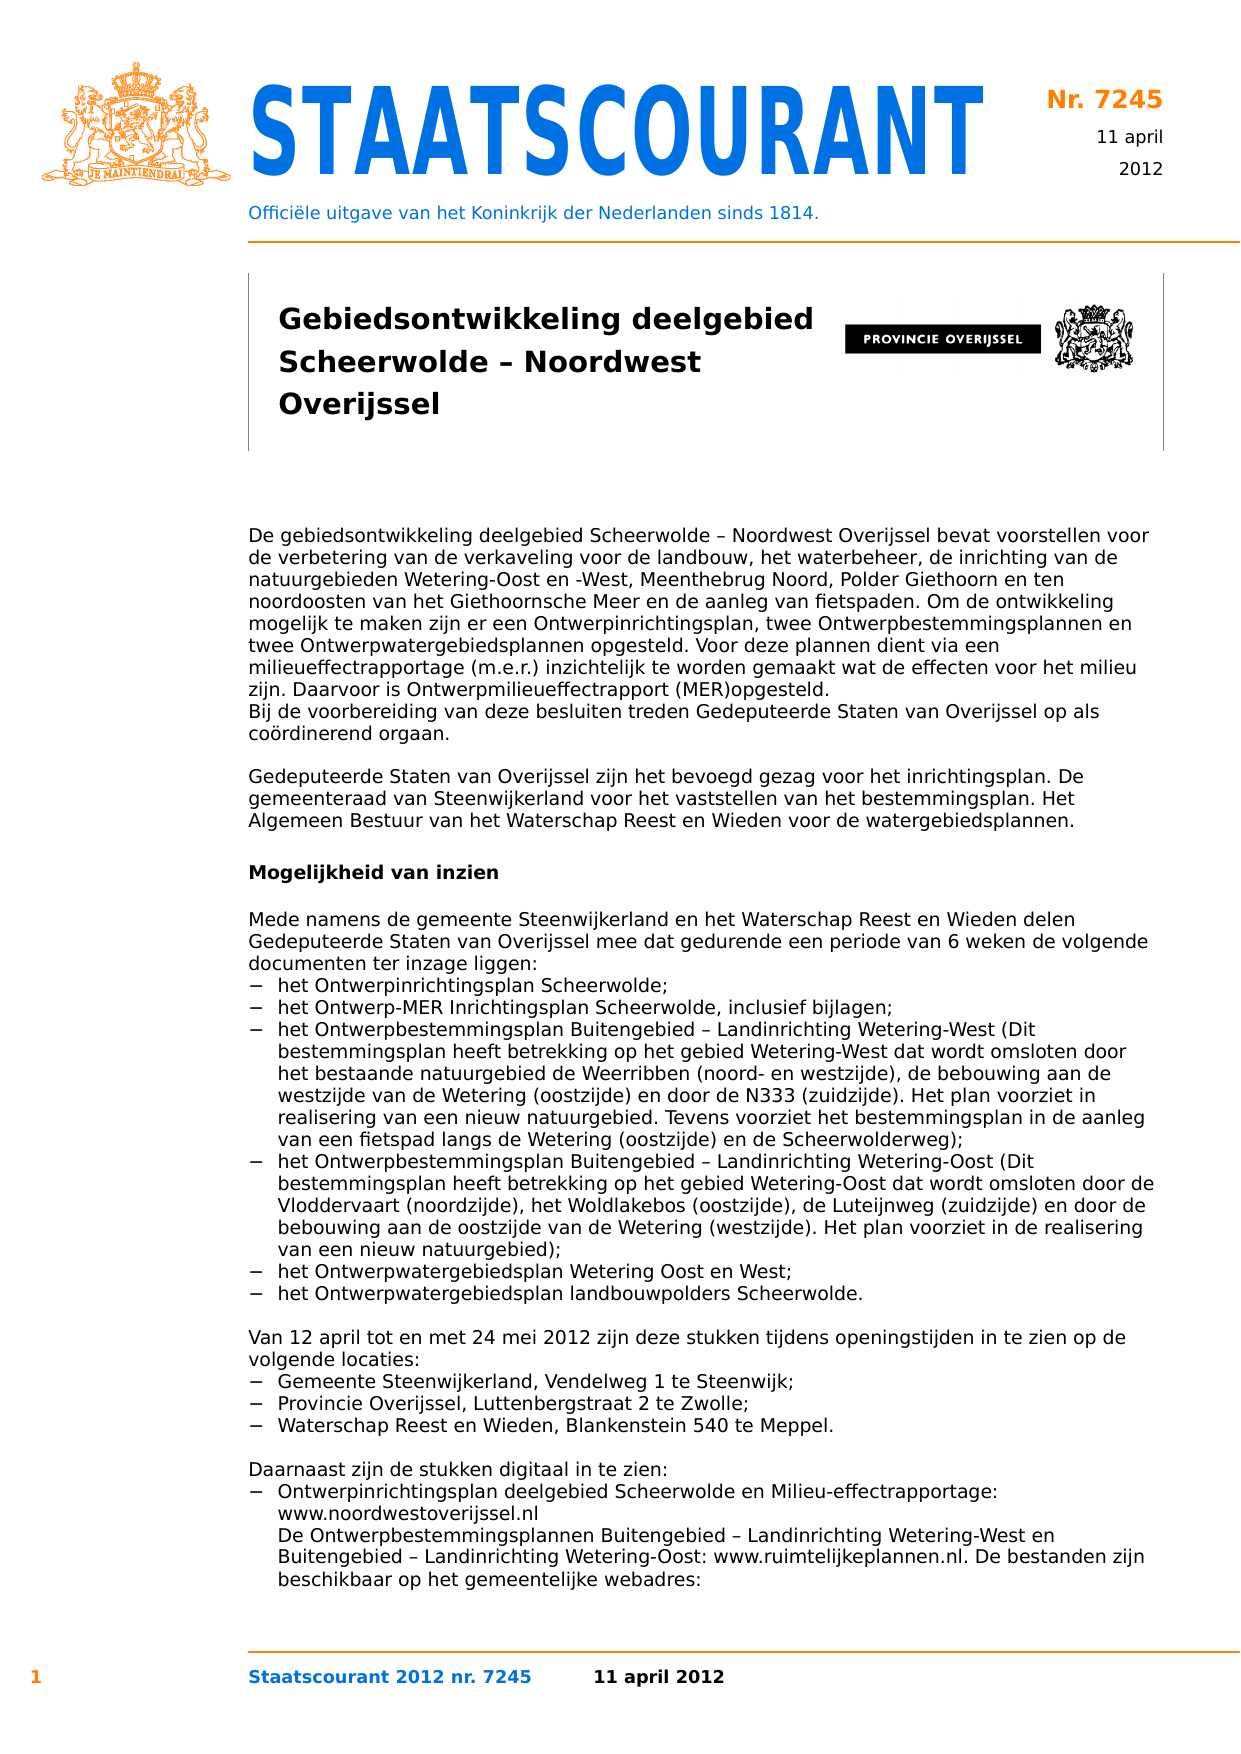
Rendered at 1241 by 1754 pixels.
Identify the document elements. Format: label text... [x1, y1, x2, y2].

text De gebiedsontwikkeling deelgebied Scheerwolde – Noordwest Overijssel bevat voorstellen voor de verbetering van de verkaveling voor de landbouw, het waterbeheer, de inrichting van de natuurgebieden Wetering-Oost en -West, Meenthebrug Noord, Polder Giethoorn en ten noordoosten van het Giethoornsche Meer en de aanleg van fietspaden. Om de ontwikkeling mogelijk te maken zijn er een Ontwerpinrichtingsplan, twee Ontwerpbestemmingsplannen en twee Ontwerpwatergebiedsplannen opgesteld. Voor deze plannen dient via een milieueffectrapportage (m.e.r.) inzichtelijk te worden gemaakt wat de effecten voor het milieu zijn. Daarvoor is Ontwerpmilieueffectrapport (MER)opgesteld. [248, 525, 1163, 701]
table_cell 11 april [998, 121, 1240, 153]
text − het Ontwerpbestemmingsplan Buitengebied – Landinrichting Wetering-West (Dit bestemmingsplan heeft betrekking op het gebied Wetering-West dat wordt omsloten door het bestaande natuurgebied de Weerribben (noord- en westzijde), de bebouwing aan de westzijde van de Wetering (oostzijde) en door de N333 (zuidzijde). Het plan voorziet in realisering van een nieuw natuurgebied. Tevens voorziet het bestemmingsplan in de aanleg van een fietspad langs de Wetering (oostzijde) en de Scheerwolderweg); [248, 1019, 1163, 1151]
text − het Ontwerpwatergebiedsplan landbouwpolders Scheerwolde. [248, 1283, 1163, 1305]
table_header [25, 62, 248, 241]
text − het Ontwerpbestemmingsplan Buitengebied – Landinrichting Wetering-Oost (Dit bestemmingsplan heeft betrekking op het gebied Wetering-Oost dat wordt omsloten door de Vloddervaart (noordzijde), het Woldlakebos (oostzijde), de Luteijnweg (zuidzijde) en door de bebouwing aan de oostzijde van de Wetering (westzijde). Het plan voorziet in de realisering van een nieuw natuurgebied); [248, 1151, 1163, 1261]
text − Gemeente Steenwijkerland, Vendelweg 1 te Steenwijk; [248, 1371, 1163, 1393]
text Daarnaast zijn de stukken digitaal in te zien: [248, 1458, 1163, 1481]
text Van 12 april tot en met 24 mei 2012 zijn deze stukken tijdens openingstijden in te zien op de volgende locaties: [248, 1327, 1163, 1371]
text − Ontwerpinrichtingsplan deelgebied Scheerwolde en Milieu-effectrapportage: www.noordwestoverijssel.nl [248, 1481, 1163, 1524]
text − Provincie Overijssel, Luttenbergstraat 2 te Zwolle; [248, 1393, 1163, 1415]
text − Waterschap Reest en Wieden, Blankenstein 540 te Meppel. [248, 1415, 1163, 1437]
subtitle Gebiedsontwikkeling deelgebied Scheerwolde – Noordwest Overijssel [249, 273, 1163, 451]
table_cell 2012 [998, 153, 1240, 203]
text − het Ontwerp-MER Inrichtingsplan Scheerwolde, inclusief bijlagen; [248, 997, 1163, 1019]
text Gedeputeerde Staten van Overijssel zijn het bevoegd gezag voor het inrichtingsplan. De gemeenteraad van Steenwijkerland voor het vaststellen van het bestemmingsplan. Het Algemeen Bestuur van het Waterschap Reest en Wieden voor de watergebiedsplannen. [248, 766, 1163, 832]
text Mede namens de gemeente Steenwijkerland en het Waterschap Reest en Wieden delen Gedeputeerde Staten van Overijssel mee dat gedurende een periode van 6 weken de volgende documenten ter inzage liggen: [248, 909, 1163, 975]
text − het Ontwerpwatergebiedsplan Wetering Oost en West; [248, 1261, 1163, 1283]
subtitle Mogelijkheid van inzien [248, 862, 1163, 884]
table_cell Officiële uitgave van het Koninkrijk der Nederlanden sinds 1814. [248, 203, 1240, 241]
table_header Nr. 7245 [998, 62, 1240, 121]
picture [844, 302, 1134, 374]
picture [41, 62, 231, 186]
table_header STAATSCOURANT [248, 62, 998, 203]
text Bij de voorbereiding van deze besluiten treden Gedeputeerde Staten van Overijssel op als coördinerend orgaan. [248, 701, 1163, 744]
text De Ontwerpbestemmingsplannen Buitengebied – Landinrichting Wetering-West en Buitengebied – Landinrichting Wetering-Oost: www.ruimtelijkeplannen.nl. De bestanden zijn beschikbaar op het gemeentelijke webadres: [277, 1524, 1163, 1590]
text − het Ontwerpinrichtingsplan Scheerwolde; [248, 975, 1163, 997]
